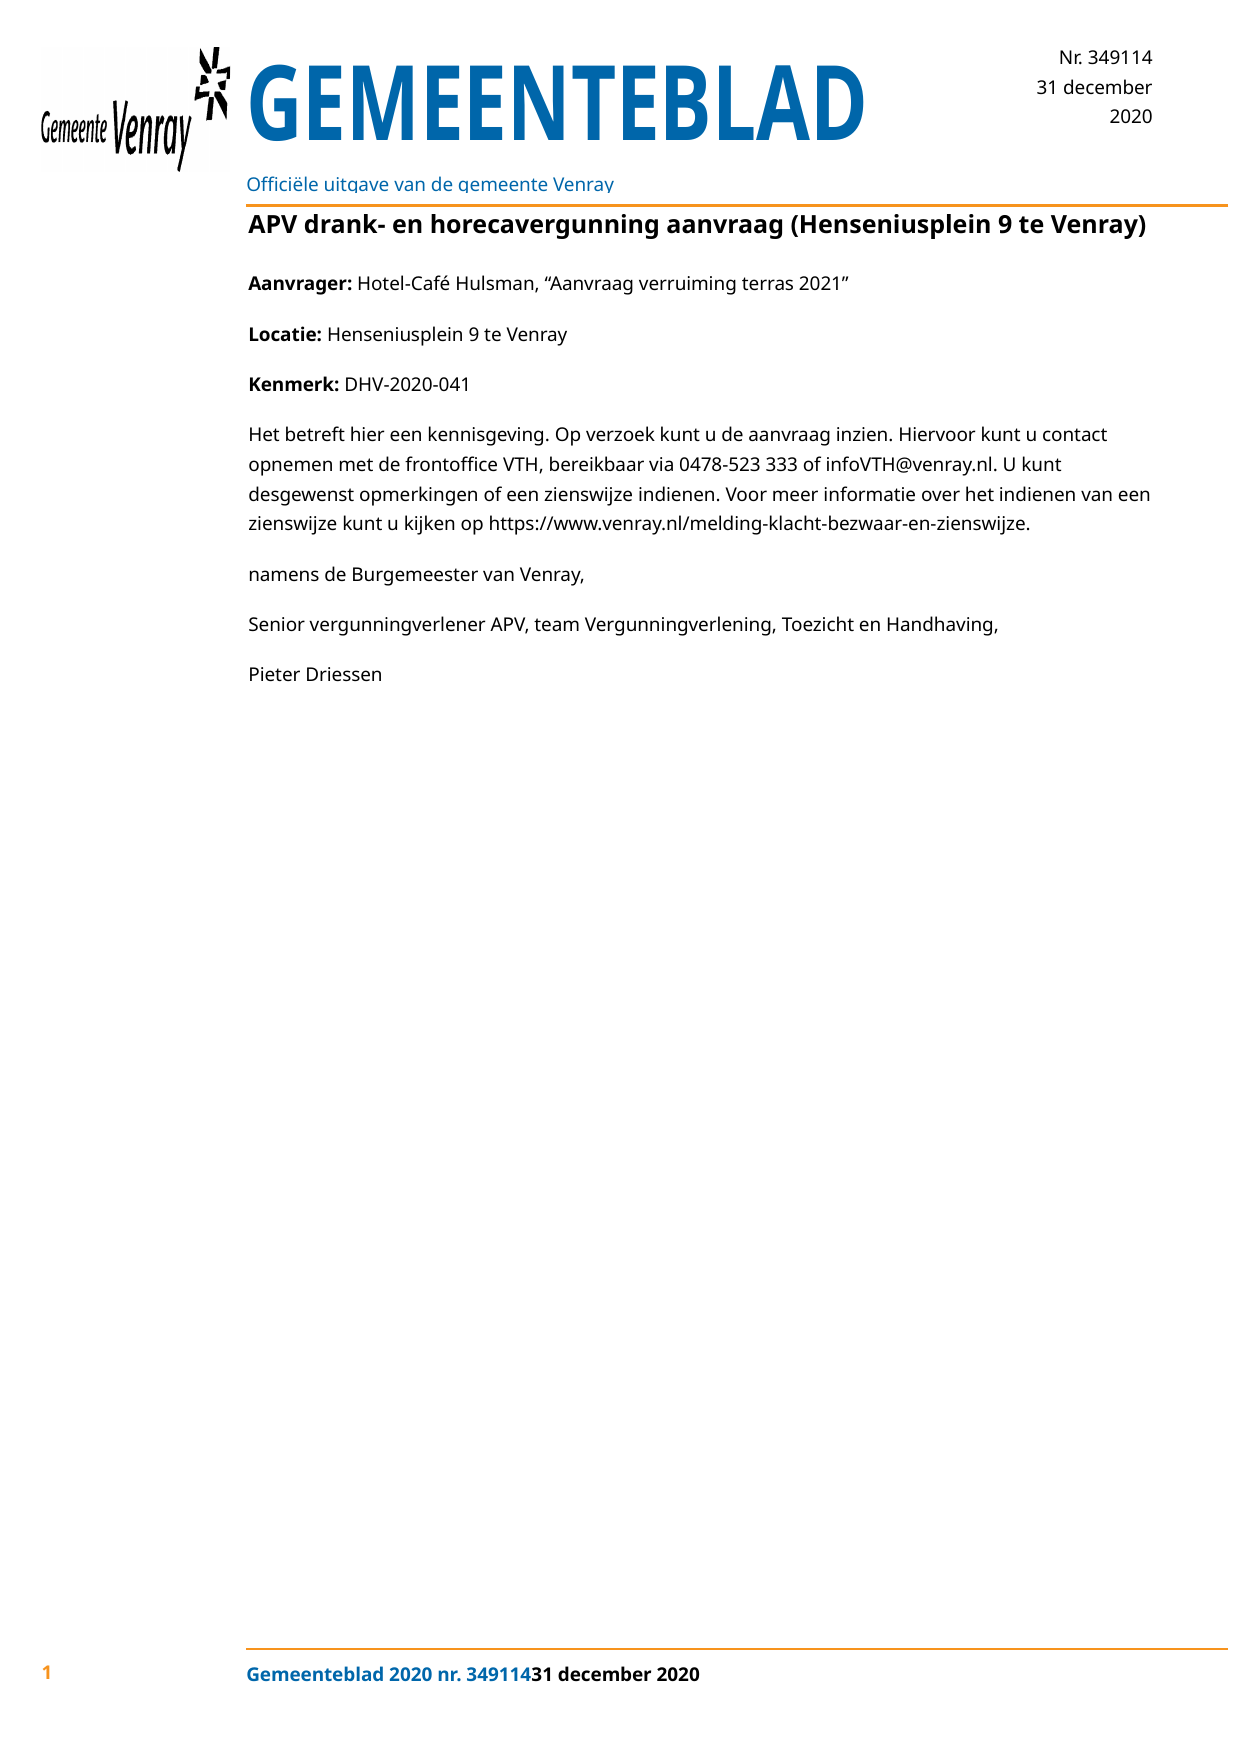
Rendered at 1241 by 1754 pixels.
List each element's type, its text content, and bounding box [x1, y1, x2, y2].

text Locatie: Henseniusplein 9 te Venray [248, 321, 1152, 346]
text APV drank- en horecavergunning aanvraag (Henseniusplein 9 te Venray) [248, 207, 1152, 241]
text Aanvrager: Hotel-Café Hulsman, “Aanvraag verruiming terras 2021” [248, 270, 1152, 296]
picture [41, 47, 231, 172]
text namens de Burgemeester van Venray, [248, 561, 1152, 586]
text Kenmerk: DHV-2020-041 [248, 371, 1152, 397]
text Pieter Driessen [248, 662, 1152, 687]
text Het betreft hier een kennisgeving. Op verzoek kunt u de aanvraag inzien. Hiervoor kunt u contact opnemen met de frontoffice VTH, bereikbaar via 0478-523 333 of infoVTH@venray.nl. U kunt desgewenst opmerkingen of een zienswijze indienen. Voor meer informatie over het indienen van een zienswijze kunt u kijken op https://www.venray.nl/melding-klacht-bezwaar-en-zienswijze. [248, 422, 1152, 536]
text Senior vergunningverlener APV, team Vergunningverlening, Toezicht en Handhaving, [248, 611, 1152, 637]
